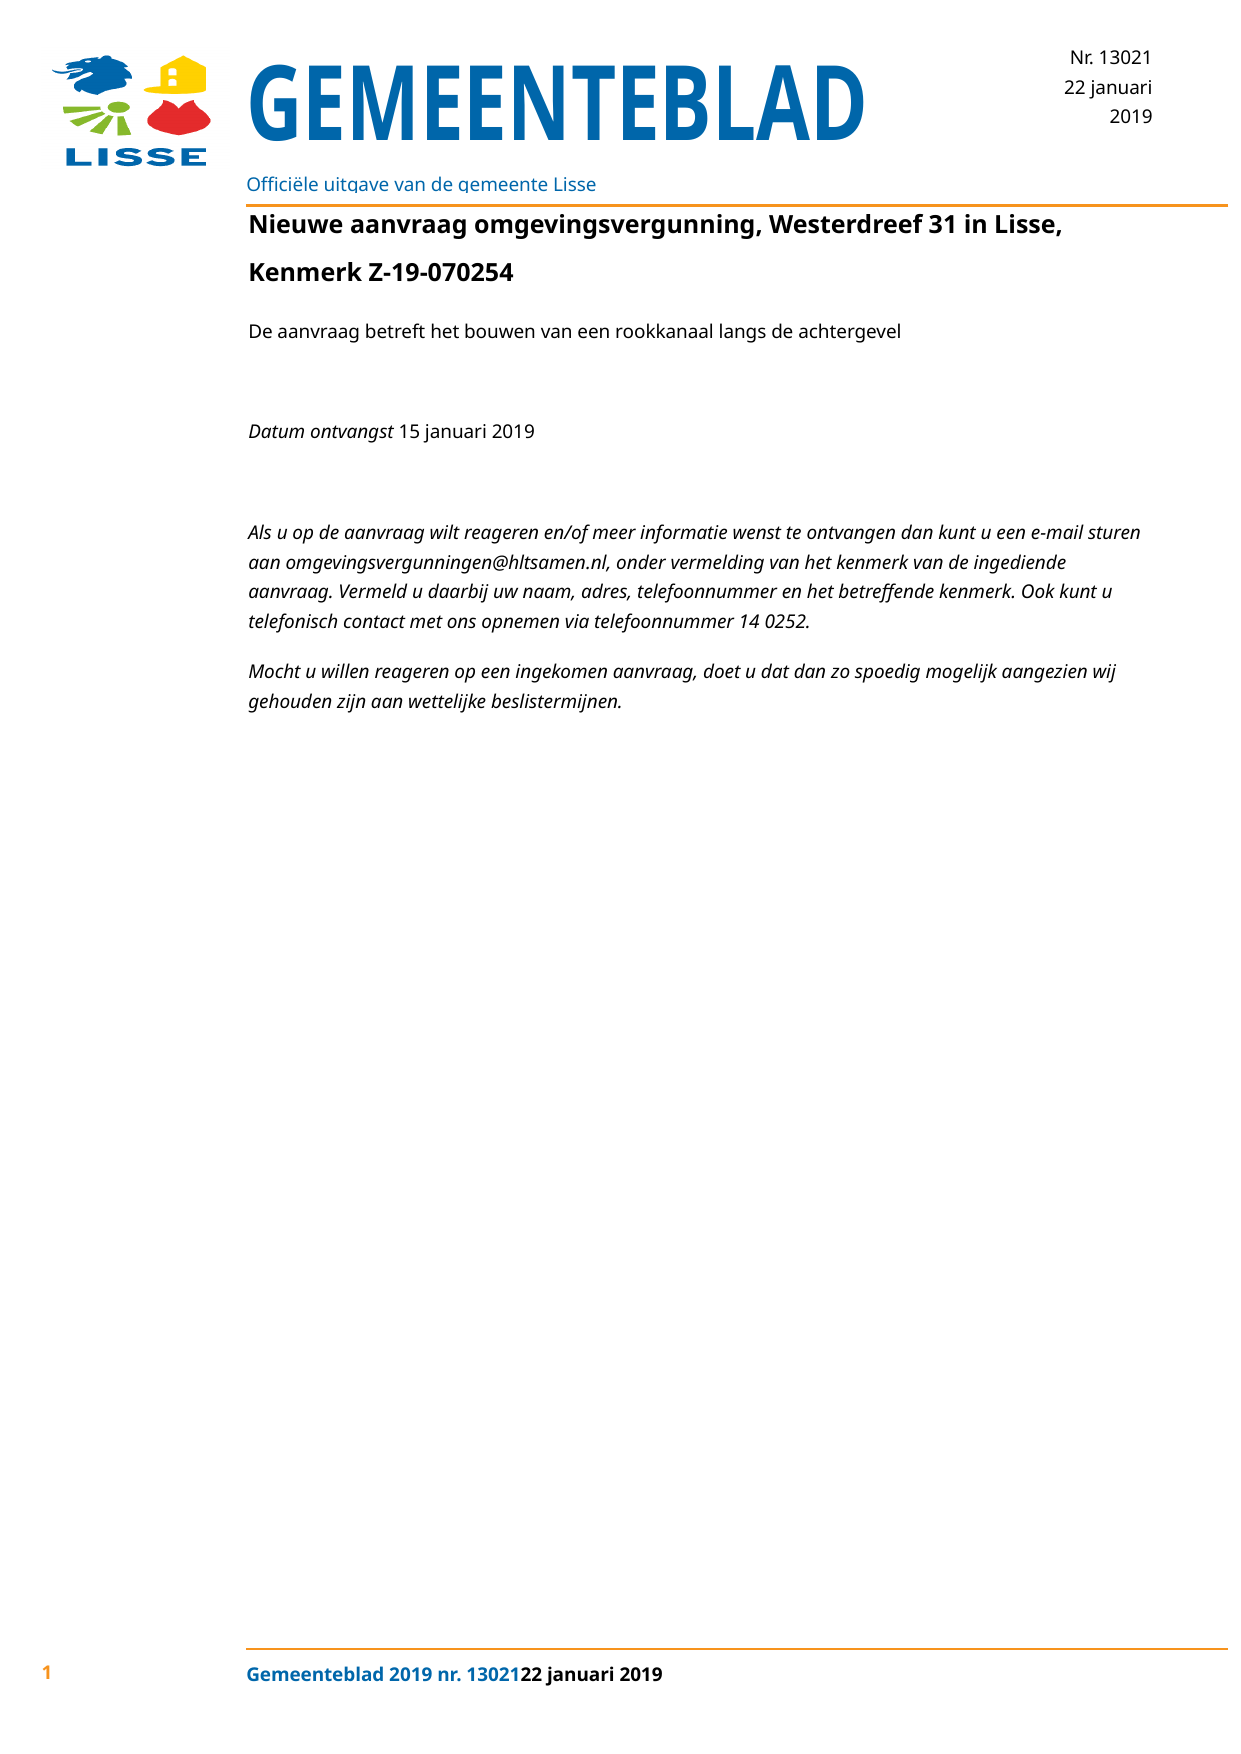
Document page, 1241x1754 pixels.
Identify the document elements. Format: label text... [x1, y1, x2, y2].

text Mocht u willen reageren op een ingekomen aanvraag, doet u dat dan zo spoedig mogelijk aangezien wij gehouden zijn aan wettelijke beslistermijnen. [248, 659, 1152, 714]
text De aanvraag betreft het bouwen van een rookkanaal langs de achtergevel [248, 318, 1152, 344]
picture [41, 47, 231, 172]
text Als u op de aanvraag wilt reageren en/of meer informatie wenst te ontvangen dan kunt u een e-mail sturen aan omgevingsvergunningen@hltsamen.nl, onder vermelding van het kenmerk van de ingediende aanvraag. Vermeld u daarbij uw naam, adres, telefoonnummer en het betreffende kenmerk. Ook kunt u telefonisch contact met ons opnemen via telefoonnummer 14 0252. [248, 519, 1152, 634]
text Datum ontvangst 15 januari 2019 [248, 419, 1152, 444]
text Nieuwe aanvraag omgevingsvergunning, Westerdreef 31 in Lisse, Kenmerk Z-19-070254 [248, 207, 1152, 288]
